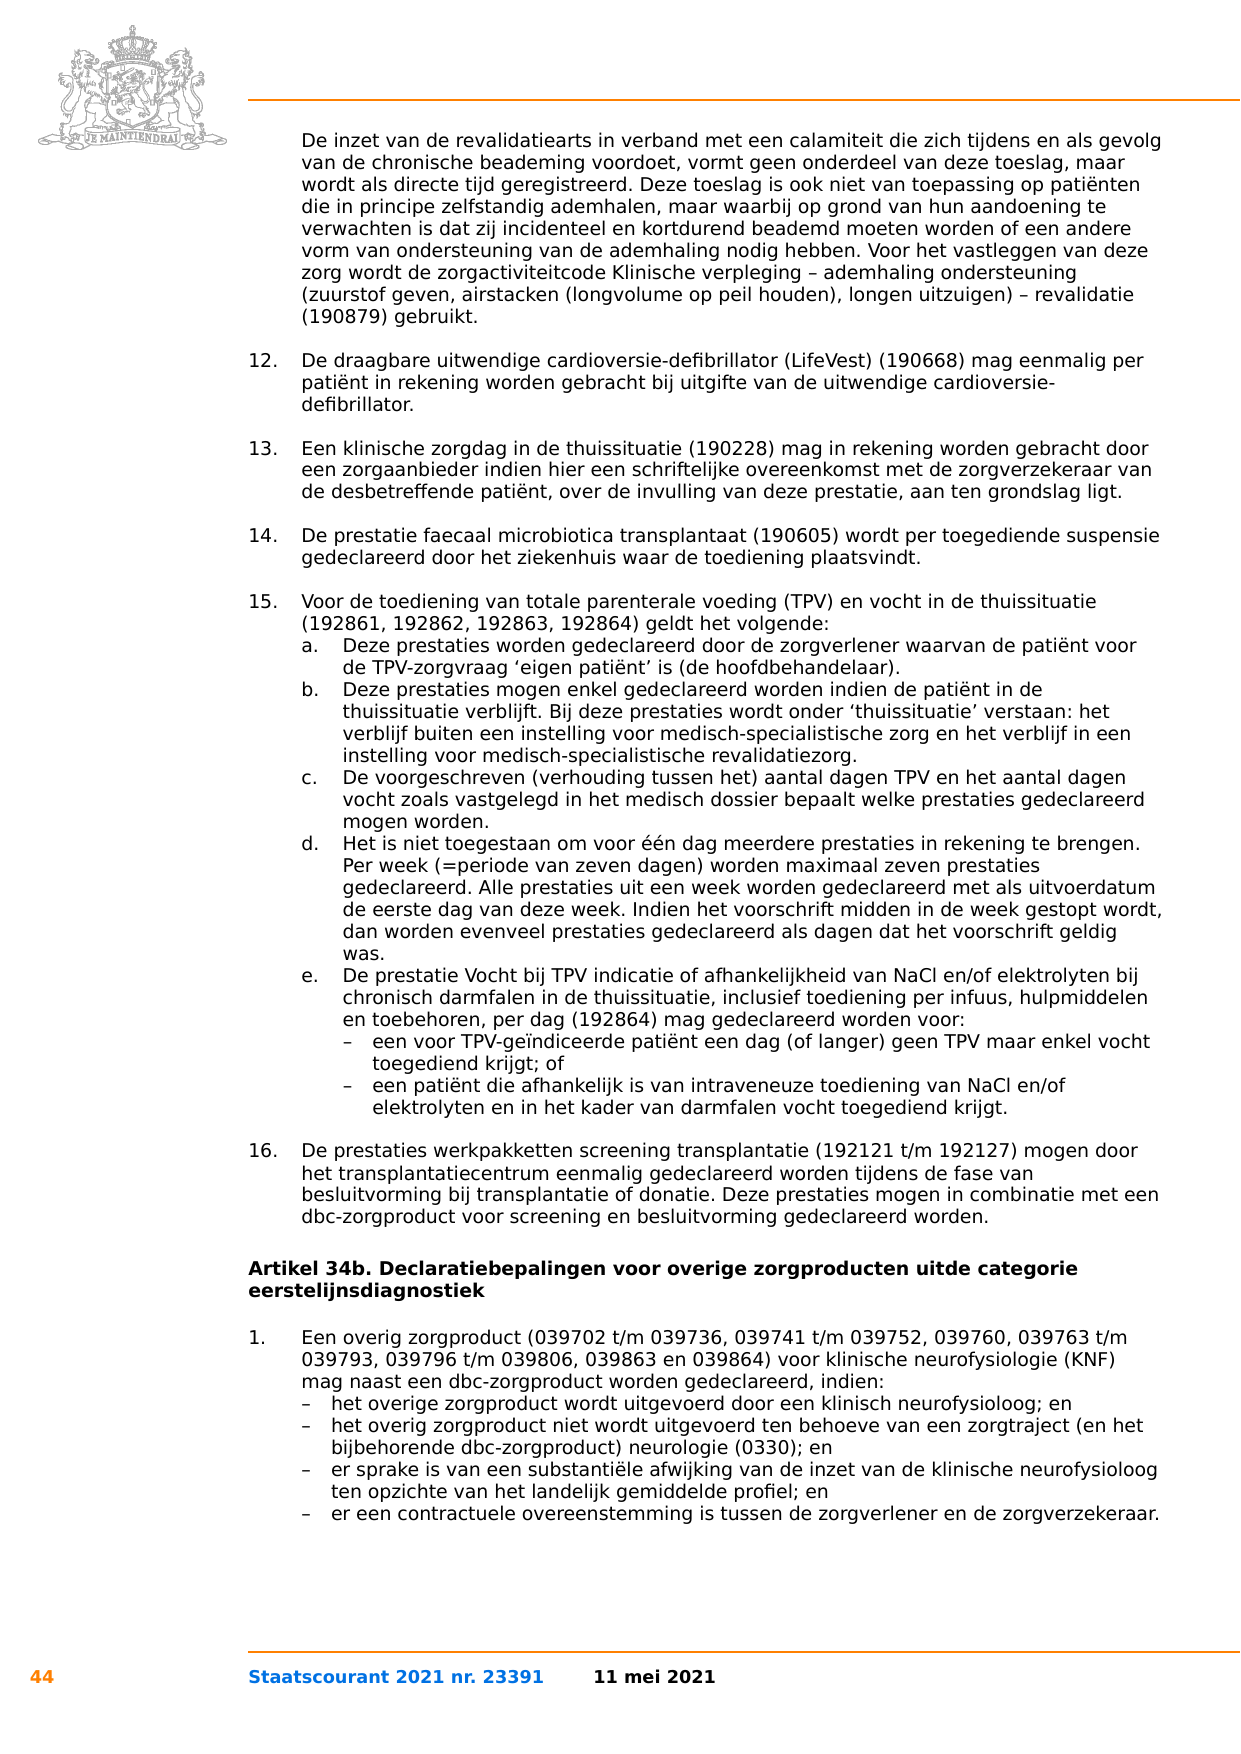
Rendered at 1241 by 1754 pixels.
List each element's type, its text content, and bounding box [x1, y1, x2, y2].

text e. De prestatie Vocht bij TPV indicatie of afhankelijkheid van NaCl en/of elektrolyten bij chronisch darmfalen in de thuissituatie, inclusief toediening per infuus, hulpmiddelen en toebehoren, per dag (192864) mag gedeclareerd worden voor: [301, 965, 1163, 1031]
text – er sprake is van een substantiële afwijking van de inzet van de klinische neurofysioloog ten opzichte van het landelijk gemiddelde profiel; en [301, 1459, 1163, 1503]
subtitle Artikel 34b. Declaratiebepalingen voor overige zorgproducten uitde categorie eerstelijnsdiagnostiek [248, 1258, 1163, 1302]
text – een patiënt die afhankelijk is van intraveneuze toediening van NaCl en/of elektrolyten en in het kader van darmfalen vocht toegediend krijgt. [343, 1074, 1163, 1118]
picture [38, 25, 227, 150]
text a. Deze prestaties worden gedeclareerd door de zorgverlener waarvan de patiënt voor de TPV-zorgvraag ‘eigen patiënt’ is (de hoofdbehandelaar). [301, 635, 1163, 679]
text De inzet van de revalidatiearts in verband met een calamiteit die zich tijdens en als gevolg van de chronische beademing voordoet, vormt geen onderdeel van deze toeslag, maar wordt als directe tijd geregistreerd. Deze toeslag is ook niet van toepassing op patiënten die in principe zelfstandig ademhalen, maar waarbij op grond van hun aandoening te verwachten is dat zij incidenteel en kortdurend beademd moeten worden of een andere vorm van ondersteuning van de ademhaling nodig hebben. Voor het vastleggen van deze zorg wordt de zorgactiviteitcode Klinische verpleging – ademhaling ondersteuning (zuurstof geven, airstacken (longvolume op peil houden), longen uitzuigen) – revalidatie (190879) gebruikt. [301, 130, 1163, 328]
text 16. De prestaties werkpakketten screening transplantatie (192121 t/m 192127) mogen door het transplantatiecentrum eenmalig gedeclareerd worden tijdens de fase van besluitvorming bij transplantatie of donatie. Deze prestaties mogen in combinatie met een dbc-zorgproduct voor screening en besluitvorming gedeclareerd worden. [248, 1140, 1163, 1228]
text d. Het is niet toegestaan om voor één dag meerdere prestaties in rekening te brengen. Per week (=periode van zeven dagen) worden maximaal zeven prestaties gedeclareerd. Alle prestaties uit een week worden gedeclareerd met als uitvoerdatum de eerste dag van deze week. Indien het voorschrift midden in de week gestopt wordt, dan worden evenveel prestaties gedeclareerd als dagen dat het voorschrift geldig was. [301, 833, 1163, 965]
text – er een contractuele overeenstemming is tussen de zorgverlener en de zorgverzekeraar. [301, 1503, 1163, 1525]
text – het overig zorgproduct niet wordt uitgevoerd ten behoeve van een zorgtraject (en het bijbehorende dbc-zorgproduct) neurologie (0330); en [301, 1415, 1163, 1459]
text c. De voorgeschreven (verhouding tussen het) aantal dagen TPV en het aantal dagen vocht zoals vastgelegd in het medisch dossier bepaalt welke prestaties gedeclareerd mogen worden. [301, 767, 1163, 833]
text – het overige zorgproduct wordt uitgevoerd door een klinisch neurofysioloog; en [301, 1393, 1163, 1415]
text 15. Voor de toediening van totale parenterale voeding (TPV) en vocht in de thuissituatie (192861, 192862, 192863, 192864) geldt het volgende: [248, 591, 1163, 635]
text 13. Een klinische zorgdag in de thuissituatie (190228) mag in rekening worden gebracht door een zorgaanbieder indien hier een schriftelijke overeenkomst met de zorgverzekeraar van de desbetreffende patiënt, over de invulling van deze prestatie, aan ten grondslag ligt. [248, 437, 1163, 503]
text – een voor TPV-geïndiceerde patiënt een dag (of langer) geen TPV maar enkel vocht toegediend krijgt; of [343, 1031, 1163, 1074]
text 14. De prestatie faecaal microbiotica transplantaat (190605) wordt per toegediende suspensie gedeclareerd door het ziekenhuis waar de toediening plaatsvindt. [248, 525, 1163, 569]
text 1. Een overig zorgproduct (039702 t/m 039736, 039741 t/m 039752, 039760, 039763 t/m 039793, 039796 t/m 039806, 039863 en 039864) voor klinische neurofysiologie (KNF) mag naast een dbc-zorgproduct worden gedeclareerd, indien: [248, 1327, 1163, 1393]
text 12. De draagbare uitwendige cardioversie-defibrillator (LifeVest) (190668) mag eenmalig per patiënt in rekening worden gebracht bij uitgifte van de uitwendige cardioversie-defibrillator. [248, 349, 1163, 416]
text b. Deze prestaties mogen enkel gedeclareerd worden indien de patiënt in de thuissituatie verblijft. Bij deze prestaties wordt onder ‘thuissituatie’ verstaan: het verblijf buiten een instelling voor medisch-specialistische zorg en het verblijf in een instelling voor medisch-specialistische revalidatiezorg. [301, 679, 1163, 767]
